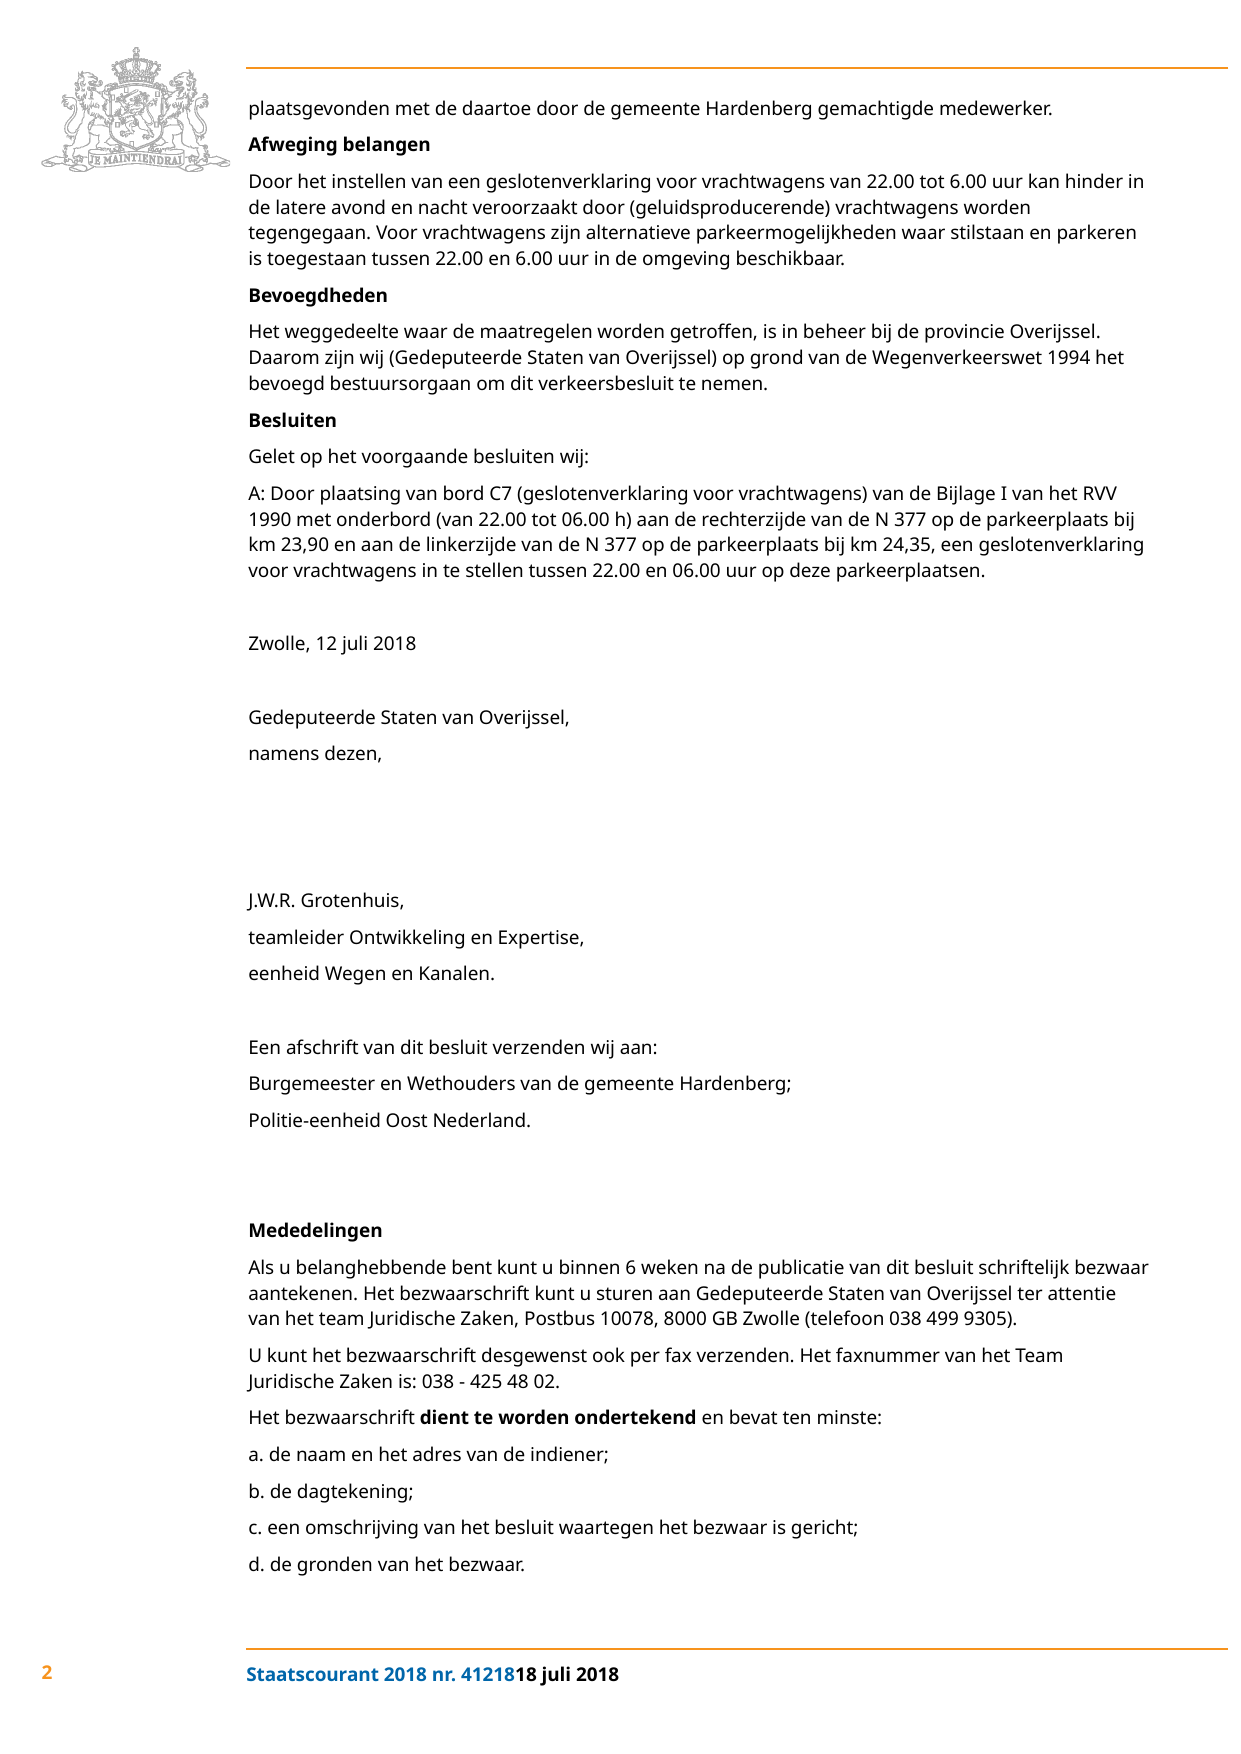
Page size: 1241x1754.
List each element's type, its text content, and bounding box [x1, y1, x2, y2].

text teamleider Ontwikkeling en Expertise, [248, 924, 1152, 950]
text U kunt het bezwaarschrift desgewenst ook per fax verzenden. Het faxnummer van het Team Juridische Zaken is: 038 - 425 48 02. [248, 1342, 1152, 1393]
text J.W.R. Grotenhuis, [248, 887, 1152, 913]
text Burgemeester en Wethouders van de gemeente Hardenberg; [248, 1071, 1152, 1096]
text plaatsgevonden met de daartoe door de gemeente Hardenberg gemachtigde medewerker. [248, 95, 1152, 121]
text Zwolle, 12 juli 2018 [248, 631, 1152, 656]
text A: Door plaatsing van bord C7 (geslotenverklaring voor vrachtwagens) van de Bijlage I van het RVV 1990 met onderbord (van 22.00 tot 06.00 h) aan de rechterzijde van de N 377 op de parkeerplaats bij km 23,90 en aan de linkerzijde van de N 377 op de parkeerplaats bij km 24,35, een geslotenverklaring voor vrachtwagens in te stellen tussen 22.00 en 06.00 uur op deze parkeerplaatsen. [248, 480, 1152, 583]
text Het weggedeelte waar de maatregelen worden getroffen, is in beheer bij de provincie Overijssel. Daarom zijn wij (Gedeputeerde Staten van Overijssel) op grond van de Wegenverkeerswet 1994 het bevoegd bestuursorgaan om dit verkeersbesluit te nemen. [248, 319, 1152, 396]
text namens dezen, [248, 741, 1152, 766]
text b. de dagtekening; [248, 1478, 1152, 1503]
text Het bezwaarschrift dient te worden ondertekend en bevat ten minste: [248, 1404, 1152, 1430]
text Een afschrift van dit besluit verzenden wij aan: [248, 1034, 1152, 1060]
text eenheid Wegen en Kanalen. [248, 961, 1152, 986]
text a. de naam en het adres van de indiener; [248, 1441, 1152, 1467]
text Politie-eenheid Oost Nederland. [248, 1107, 1152, 1133]
text Mededelingen [248, 1217, 1152, 1243]
text d. de gronden van het bezwaar. [248, 1551, 1152, 1577]
text Bevoegdheden [248, 282, 1152, 308]
text Door het instellen van een geslotenverklaring voor vrachtwagens van 22.00 tot 6.00 uur kan hinder in de latere avond en nacht veroorzaakt door (geluidsproducerende) vrachtwagens worden tegengegaan. Voor vrachtwagens zijn alternatieve parkeermogelijkheden waar stilstaan en parkeren is toegestaan tussen 22.00 en 6.00 uur in de omgeving beschikbaar. [248, 168, 1152, 271]
text c. een omschrijving van het besluit waartegen het bezwaar is gericht; [248, 1514, 1152, 1540]
text Als u belanghebbende bent kunt u binnen 6 weken na de publicatie van dit besluit schriftelijk bezwaar aantekenen. Het bezwaarschrift kunt u sturen aan Gedeputeerde Staten van Overijssel ter attentie van het team Juridische Zaken, Postbus 10078, 8000 GB Zwolle (telefoon 038 499 9305). [248, 1254, 1152, 1331]
text Besluiten [248, 407, 1152, 432]
text Gedeputeerde Staten van Overijssel, [248, 704, 1152, 730]
picture [41, 47, 231, 172]
text Gelet op het voorgaande besluiten wij: [248, 443, 1152, 469]
text Afweging belangen [248, 131, 1152, 157]
